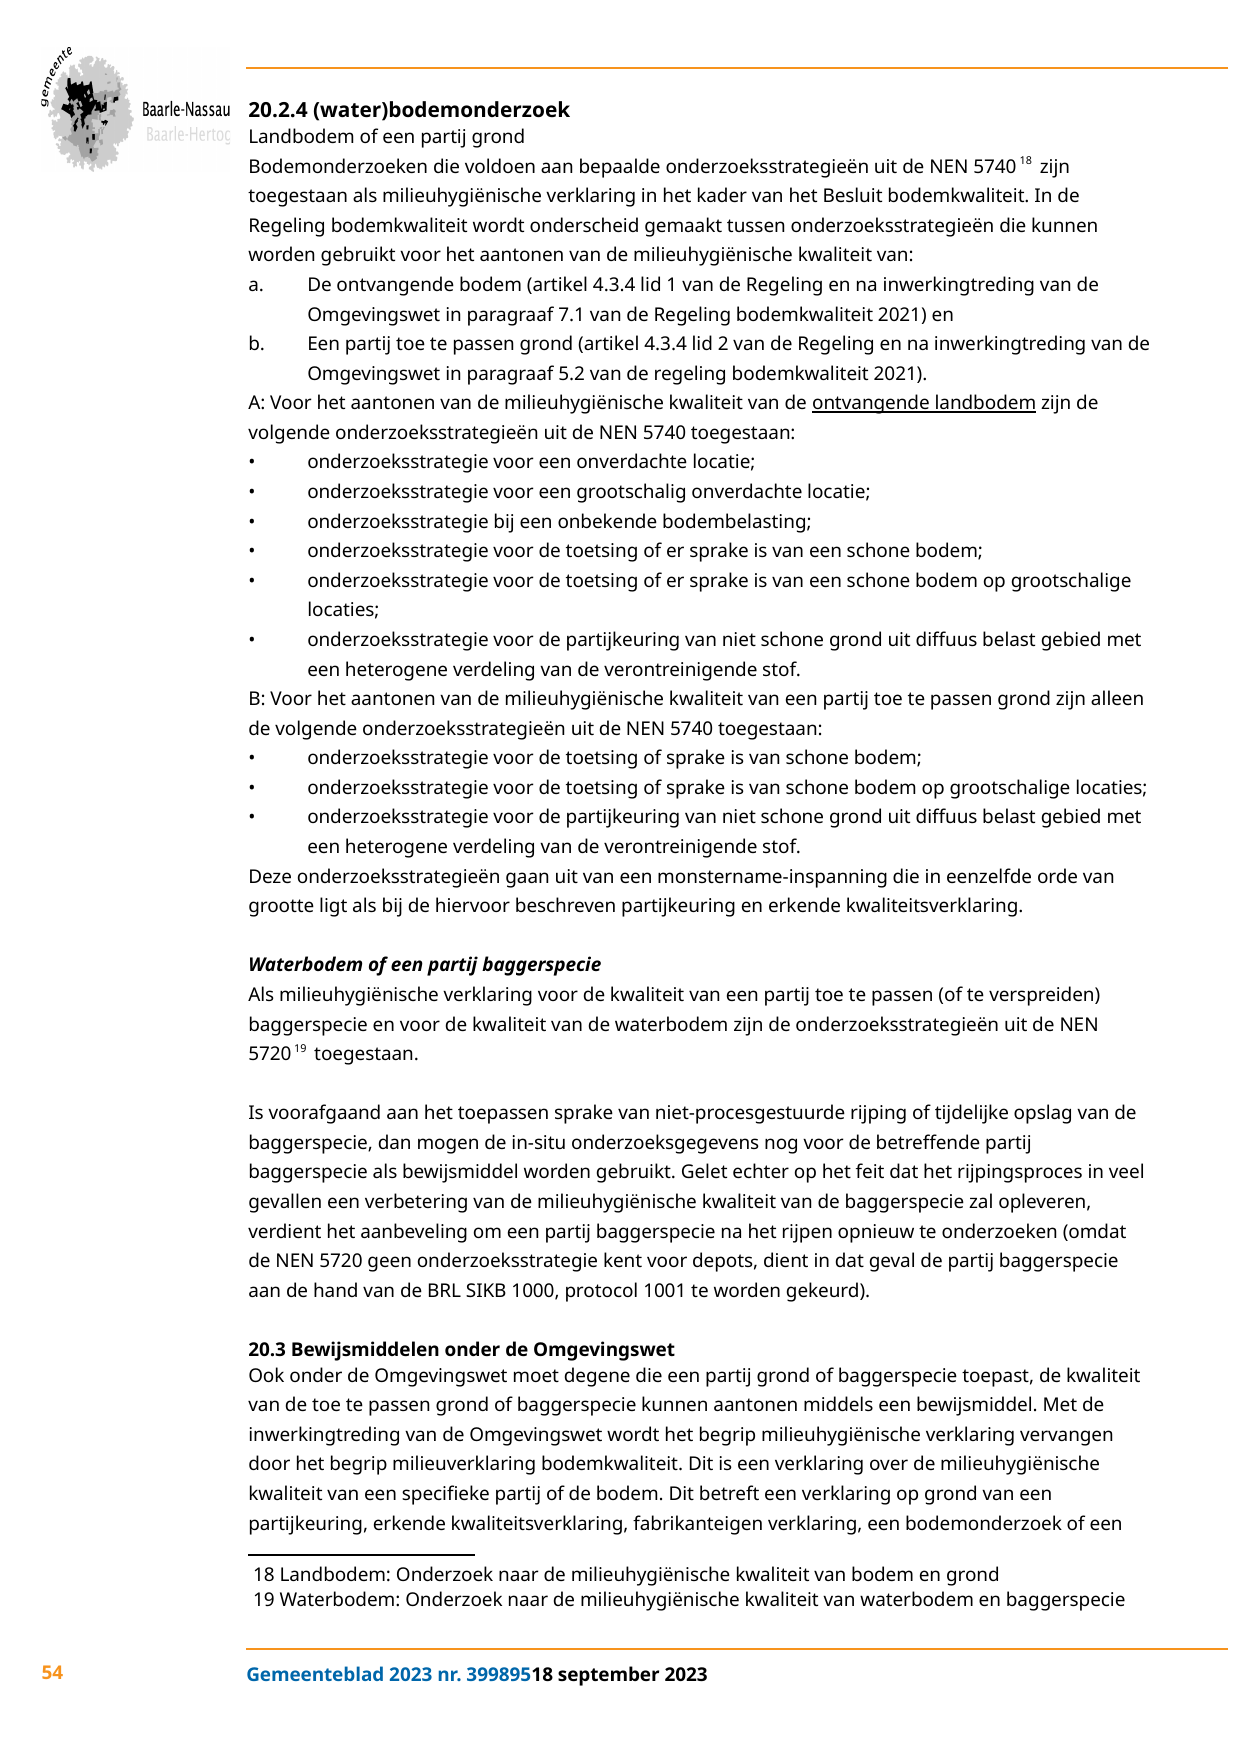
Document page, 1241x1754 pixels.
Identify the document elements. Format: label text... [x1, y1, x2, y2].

text Bodemonderzoeken die voldoen aan bepaalde onderzoeksstrategieën uit de NEN 5740 zijn toegestaan als milieuhygiënische verklaring in het kader van het Besluit bodemkwaliteit. In de Regeling bodemkwaliteit wordt onderscheid gemaakt tussen onderzoeksstrategieën die kunnen worden gebruikt voor het aantonen van de milieuhygiënische kwaliteit van: [248, 153, 1152, 267]
text Is voorafgaand aan het toepassen sprake van niet-procesgestuurde rijping of tijdelijke opslag van de baggerspecie, dan mogen de in-situ onderzoeksgegevens nog voor de betreffende partij baggerspecie als bewijsmiddel worden gebruikt. Gelet echter op het feit dat het rijpingsproces in veel gevallen een verbetering van de milieuhygiënische kwaliteit van de baggerspecie zal opleveren, verdient het aanbeveling om een partij baggerspecie na het rijpen opnieuw te onderzoeken (omdat de NEN 5720 geen onderzoeksstrategie kent voor depots, dient in dat geval de partij baggerspecie aan de hand van de BRL SIKB 1000, protocol 1001 te worden gekeurd). [248, 1099, 1152, 1303]
picture [41, 47, 231, 172]
list onderzoeksstrategie voor een onverdachte locatie; [248, 449, 1152, 474]
text Ook onder de Omgevingswet moet degene die een partij grond of baggerspecie toepast, de kwaliteit van de toe te passen grond of baggerspecie kunnen aantonen middels een bewijsmiddel. Met de inwerkingtreding van de Omgevingswet wordt het begrip milieuhygiënische verklaring vervangen door het begrip milieuverklaring bodemkwaliteit. Dit is een verklaring over de milieuhygiënische kwaliteit van een specifieke partij of de bodem. Dit betreft een verklaring op grond van een partijkeuring, erkende kwaliteitsverklaring, fabrikanteigen verklaring, een bodemonderzoek of een [248, 1362, 1152, 1536]
list onderzoeksstrategie voor een grootschalig onverdachte locatie; [248, 478, 1152, 504]
list onderzoeksstrategie voor de toetsing of sprake is van schone bodem op grootschalige locaties; [248, 774, 1152, 800]
text Landbodem of een partij grond [248, 123, 1152, 149]
list Een partij toe te passen grond (artikel 4.3.4 lid 2 van de Regeling en na inwerkingtreding van de Omgevingswet in paragraaf 5.2 van de regeling bodemkwaliteit 2021). [248, 330, 1152, 386]
list onderzoeksstrategie bij een onbekende bodembelasting; [248, 508, 1152, 533]
list onderzoeksstrategie voor de partijkeuring van niet schone grond uit diffuus belast gebied met een heterogene verdeling van de verontreinigende stof. [248, 804, 1152, 859]
text Als milieuhygiënische verklaring voor de kwaliteit van een partij toe te passen (of te verspreiden) baggerspecie en voor de kwaliteit van de waterbodem zijn de onderzoeksstrategieën uit de NEN 5720 toegestaan. [248, 981, 1152, 1066]
text Waterbodem: Onderzoek naar de milieuhygiënische kwaliteit van waterbodem en baggerspecie [248, 1586, 1152, 1612]
list onderzoeksstrategie voor de partijkeuring van niet schone grond uit diffuus belast gebied met een heterogene verdeling van de verontreinigende stof. [248, 626, 1152, 681]
text Landbodem: Onderzoek naar de milieuhygiënische kwaliteit van bodem en grond [248, 1561, 1152, 1586]
text A: Voor het aantonen van de milieuhygiënische kwaliteit van de ontvangende landbodem zijn de volgende onderzoeksstrategieën uit de NEN 5740 toegestaan: [248, 389, 1152, 445]
text 20.3 Bewijsmiddelen onder de Omgevingswet [248, 1336, 1152, 1362]
text Waterbodem of een partij baggerspecie [248, 952, 1152, 977]
list De ontvangende bodem (artikel 4.3.4 lid 1 van de Regeling en na inwerkingtreding van de Omgevingswet in paragraaf 7.1 van de Regeling bodemkwaliteit 2021) en [248, 271, 1152, 326]
list onderzoeksstrategie voor de toetsing of er sprake is van een schone bodem op grootschalige locaties; [248, 567, 1152, 622]
list onderzoeksstrategie voor de toetsing of er sprake is van een schone bodem; [248, 537, 1152, 563]
list onderzoeksstrategie voor de toetsing of sprake is van schone bodem; [248, 744, 1152, 770]
text 20.2.4 (water)bodemonderzoek [248, 95, 1152, 123]
text B: Voor het aantonen van de milieuhygiënische kwaliteit van een partij toe te passen grond zijn alleen de volgende onderzoeksstrategieën uit de NEN 5740 toegestaan: [248, 685, 1152, 741]
text Deze onderzoeksstrategieën gaan uit van een monstername-inspanning die in eenzelfde orde van grootte ligt als bij de hiervoor beschreven partijkeuring en erkende kwaliteitsverklaring. [248, 863, 1152, 918]
